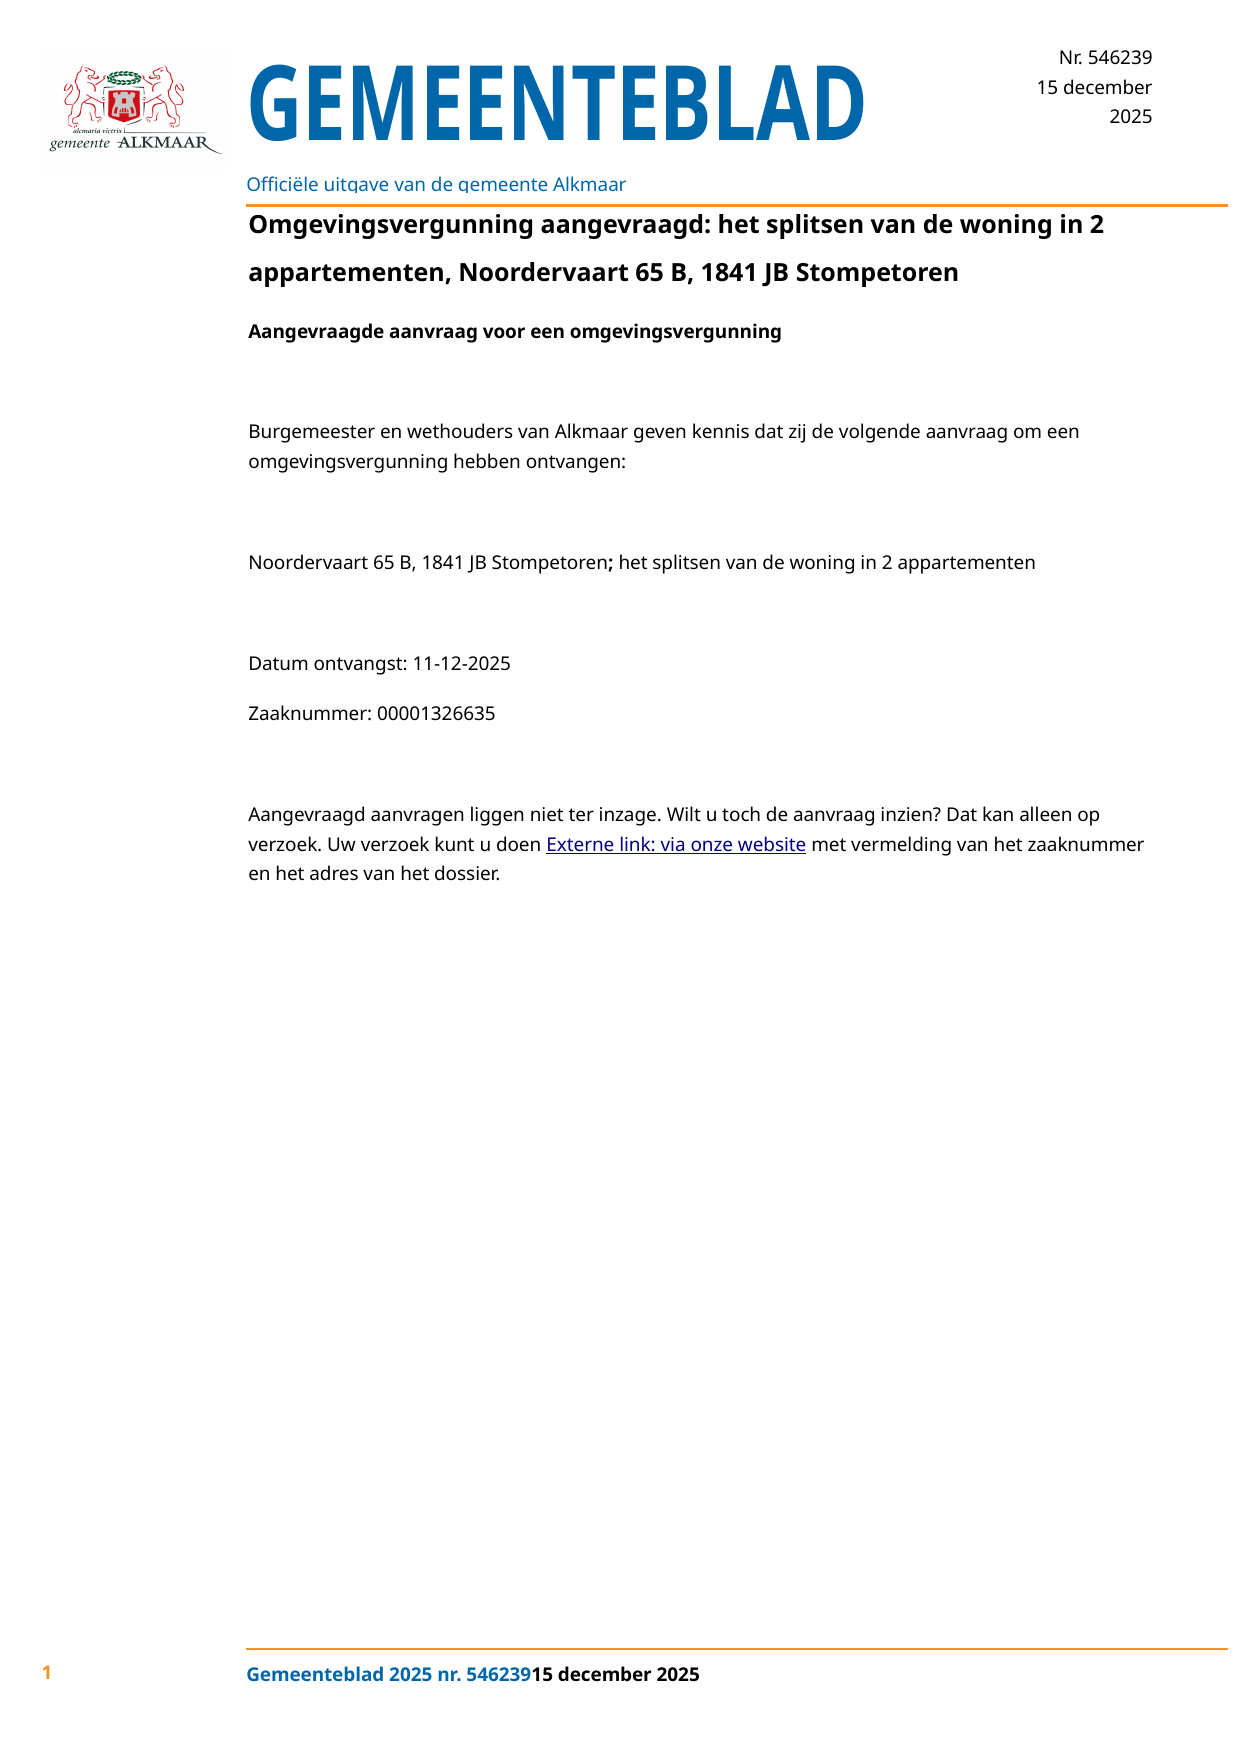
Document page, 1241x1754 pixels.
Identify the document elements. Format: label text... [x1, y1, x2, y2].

text Aangevraagde aanvraag voor een omgevingsvergunning [248, 318, 1152, 344]
text Burgemeester en wethouders van Alkmaar geven kennis dat zij de volgende aanvraag om een omgevingsvergunning hebben ontvangen: [248, 419, 1152, 474]
text Omgevingsvergunning aangevraagd: het splitsen van de woning in 2 appartementen, Noordervaart 65 B, 1841 JB Stompetoren [248, 207, 1152, 288]
text Datum ontvangst: 11-12-2025 [248, 650, 1152, 676]
picture [41, 47, 231, 172]
text Aangevraagd aanvragen liggen niet ter inzage. Wilt u toch de aanvraag inzien? Dat kan alleen op verzoek. Uw verzoek kunt u doen Externe link: via onze website met vermelding van het zaaknummer en het adres van het dossier. [248, 801, 1152, 886]
text Zaaknummer: 00001326635 [248, 700, 1152, 726]
text Noordervaart 65 B, 1841 JB Stompetoren; het splitsen van de woning in 2 appartementen [248, 549, 1152, 575]
